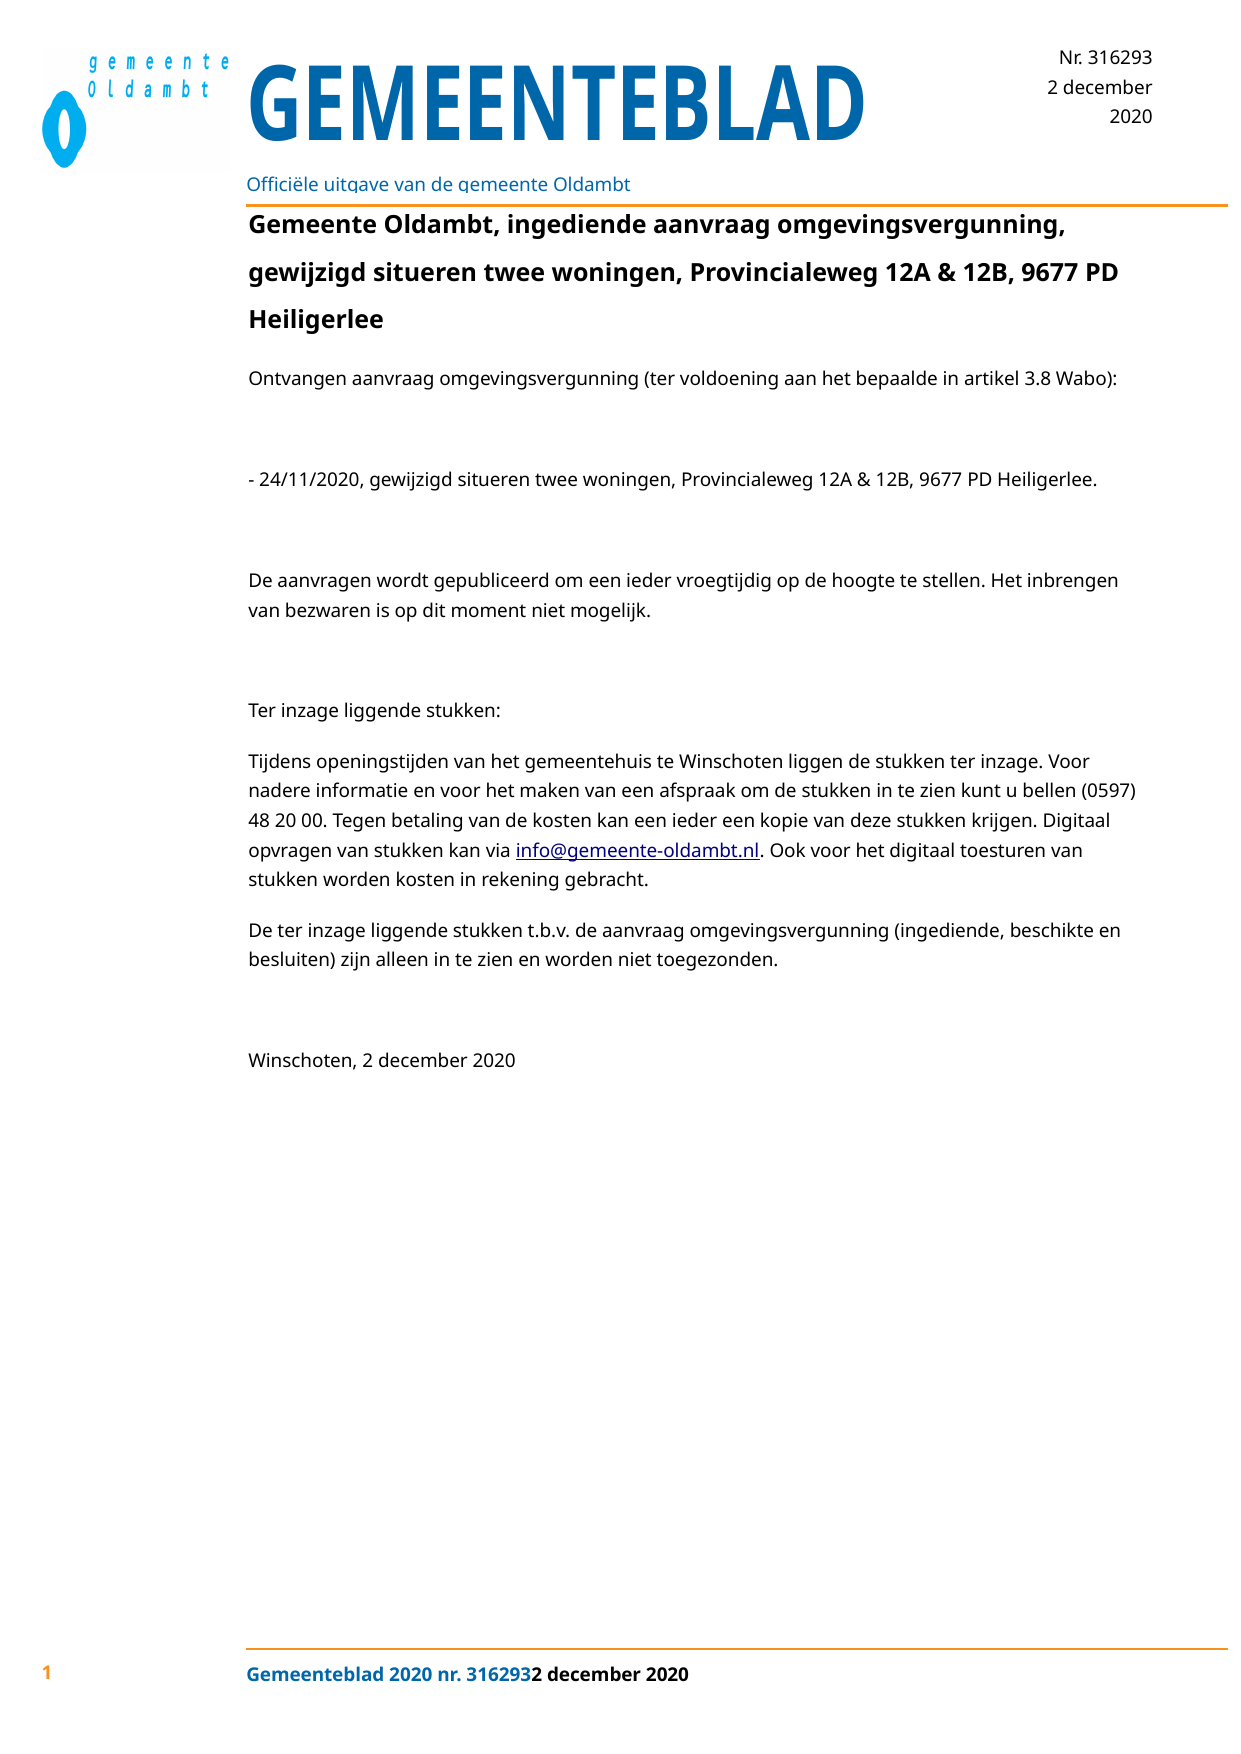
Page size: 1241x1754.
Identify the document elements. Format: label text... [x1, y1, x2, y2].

picture [41, 47, 231, 172]
text Tijdens openingstijden van het gemeentehuis te Winschoten liggen de stukken ter inzage. Voor nadere informatie en voor het maken van een afspraak om de stukken in te zien kunt u bellen (0597) 48 20 00. Tegen betaling van de kosten kan een ieder een kopie van deze stukken krijgen. Digitaal opvragen van stukken kan via info@gemeente-oldambt.nl. Ook voor het digitaal toesturen van stukken worden kosten in rekening gebracht. [248, 748, 1152, 892]
text - 24/11/2020, gewijzigd situeren twee woningen, Provincialeweg 12A & 12B, 9677 PD Heiligerlee. [248, 466, 1152, 492]
text De aanvragen wordt gepubliceerd om een ieder vroegtijdig op de hoogte te stellen. Het inbrengen van bezwaren is op dit moment niet mogelijk. [248, 567, 1152, 622]
text Ontvangen aanvraag omgevingsvergunning (ter voldoening aan het bepaalde in artikel 3.8 Wabo): [248, 366, 1152, 391]
text Winschoten, 2 december 2020 [248, 1047, 1152, 1073]
text Ter inzage liggende stukken: [248, 698, 1152, 723]
text Gemeente Oldambt, ingediende aanvraag omgevingsvergunning, gewijzigd situeren twee woningen, Provincialeweg 12A & 12B, 9677 PD Heiligerlee [248, 207, 1152, 336]
text De ter inzage liggende stukken t.b.v. de aanvraag omgevingsvergunning (ingediende, beschikte en besluiten) zijn alleen in te zien en worden niet toegezonden. [248, 917, 1152, 972]
